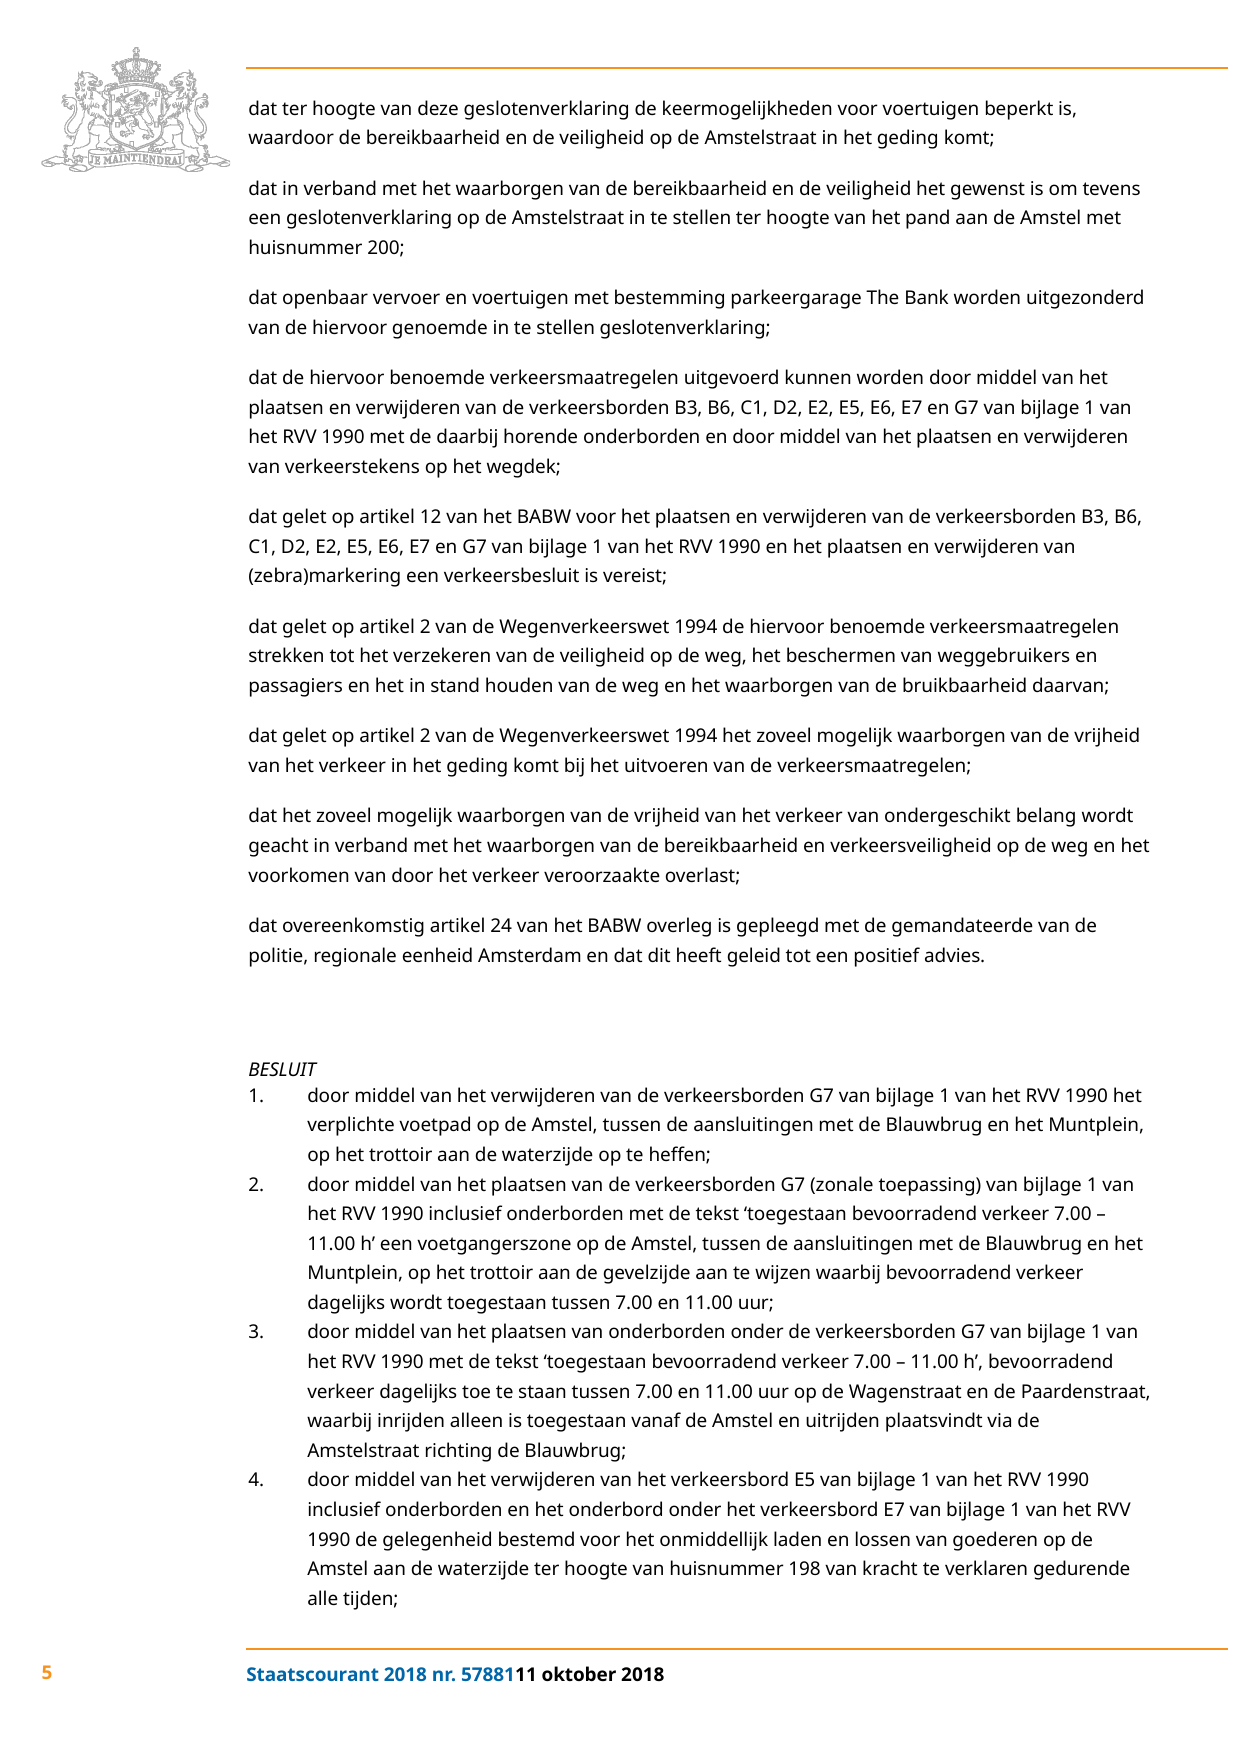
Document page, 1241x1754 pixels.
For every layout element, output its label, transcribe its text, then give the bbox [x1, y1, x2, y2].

text dat in verband met het waarborgen van de bereikbaarheid en de veiligheid het gewenst is om tevens een geslotenverklaring op de Amstelstraat in te stellen ter hoogte van het pand aan de Amstel met huisnummer 200; [248, 175, 1152, 260]
text dat gelet op artikel 12 van het BABW voor het plaatsen en verwijderen van de verkeersborden B3, B6, C1, D2, E2, E5, E6, E7 en G7 van bijlage 1 van het RVV 1990 en het plaatsen en verwijderen van (zebra)markering een verkeersbesluit is vereist; [248, 503, 1152, 588]
text BESLUIT [248, 1056, 1152, 1082]
text dat overeenkomstig artikel 24 van het BABW overleg is gepleegd met de gemandateerde van de politie, regionale eenheid Amsterdam en dat dit heeft geleid tot een positief advies. [248, 912, 1152, 968]
text dat de hiervoor benoemde verkeersmaatregelen uitgevoerd kunnen worden door middel van het plaatsen en verwijderen van de verkeersborden B3, B6, C1, D2, E2, E5, E6, E7 en G7 van bijlage 1 van het RVV 1990 met de daarbij horende onderborden en door middel van het plaatsen en verwijderen van verkeerstekens op het wegdek; [248, 364, 1152, 479]
list door middel van het verwijderen van het verkeersbord E5 van bijlage 1 van het RVV 1990 inclusief onderborden en het onderbord onder het verkeersbord E7 van bijlage 1 van het RVV 1990 de gelegenheid bestemd voor het onmiddellijk laden en lossen van goederen op de Amstel aan de waterzijde ter hoogte van huisnummer 198 van kracht te verklaren gedurende alle tijden; [248, 1467, 1152, 1611]
text dat het zoveel mogelijk waarborgen van de vrijheid van het verkeer van ondergeschikt belang wordt geacht in verband met het waarborgen van de bereikbaarheid en verkeersveiligheid op de weg en het voorkomen van door het verkeer veroorzaakte overlast; [248, 803, 1152, 888]
list door middel van het verwijderen van de verkeersborden G7 van bijlage 1 van het RVV 1990 het verplichte voetpad op de Amstel, tussen de aansluitingen met de Blauwbrug en het Muntplein, op het trottoir aan de waterzijde op te heffen; [248, 1082, 1152, 1167]
text dat openbaar vervoer en voertuigen met bestemming parkeergarage The Bank worden uitgezonderd van de hiervoor genoemde in te stellen geslotenverklaring; [248, 284, 1152, 340]
picture [41, 47, 231, 172]
text dat ter hoogte van deze geslotenverklaring de keermogelijkheden voor voertuigen beperkt is, waardoor de bereikbaarheid en de veiligheid op de Amstelstraat in het geding komt; [248, 95, 1152, 150]
list door middel van het plaatsen van onderborden onder de verkeersborden G7 van bijlage 1 van het RVV 1990 met de tekst ‘toegestaan bevoorradend verkeer 7.00 – 11.00 h’, bevoorradend verkeer dagelijks toe te staan tussen 7.00 en 11.00 uur op de Wagenstraat en de Paardenstraat, waarbij inrijden alleen is toegestaan vanaf de Amstel en uitrijden plaatsvindt via de Amstelstraat richting de Blauwbrug; [248, 1319, 1152, 1463]
text dat gelet op artikel 2 van de Wegenverkeerswet 1994 het zoveel mogelijk waarborgen van de vrijheid van het verkeer in het geding komt bij het uitvoeren van de verkeersmaatregelen; [248, 723, 1152, 778]
text dat gelet op artikel 2 van de Wegenverkeerswet 1994 de hiervoor benoemde verkeersmaatregelen strekken tot het verzekeren van de veiligheid op de weg, het beschermen van weggebruikers en passagiers en het in stand houden van de weg en het waarborgen van de bruikbaarheid daarvan; [248, 613, 1152, 698]
list door middel van het plaatsen van de verkeersborden G7 (zonale toepassing) van bijlage 1 van het RVV 1990 inclusief onderborden met de tekst ‘toegestaan bevoorradend verkeer 7.00 – 11.00 h’ een voetgangerszone op de Amstel, tussen de aansluitingen met de Blauwbrug en het Muntplein, op het trottoir aan de gevelzijde aan te wijzen waarbij bevoorradend verkeer dagelijks wordt toegestaan tussen 7.00 en 11.00 uur; [248, 1171, 1152, 1315]
